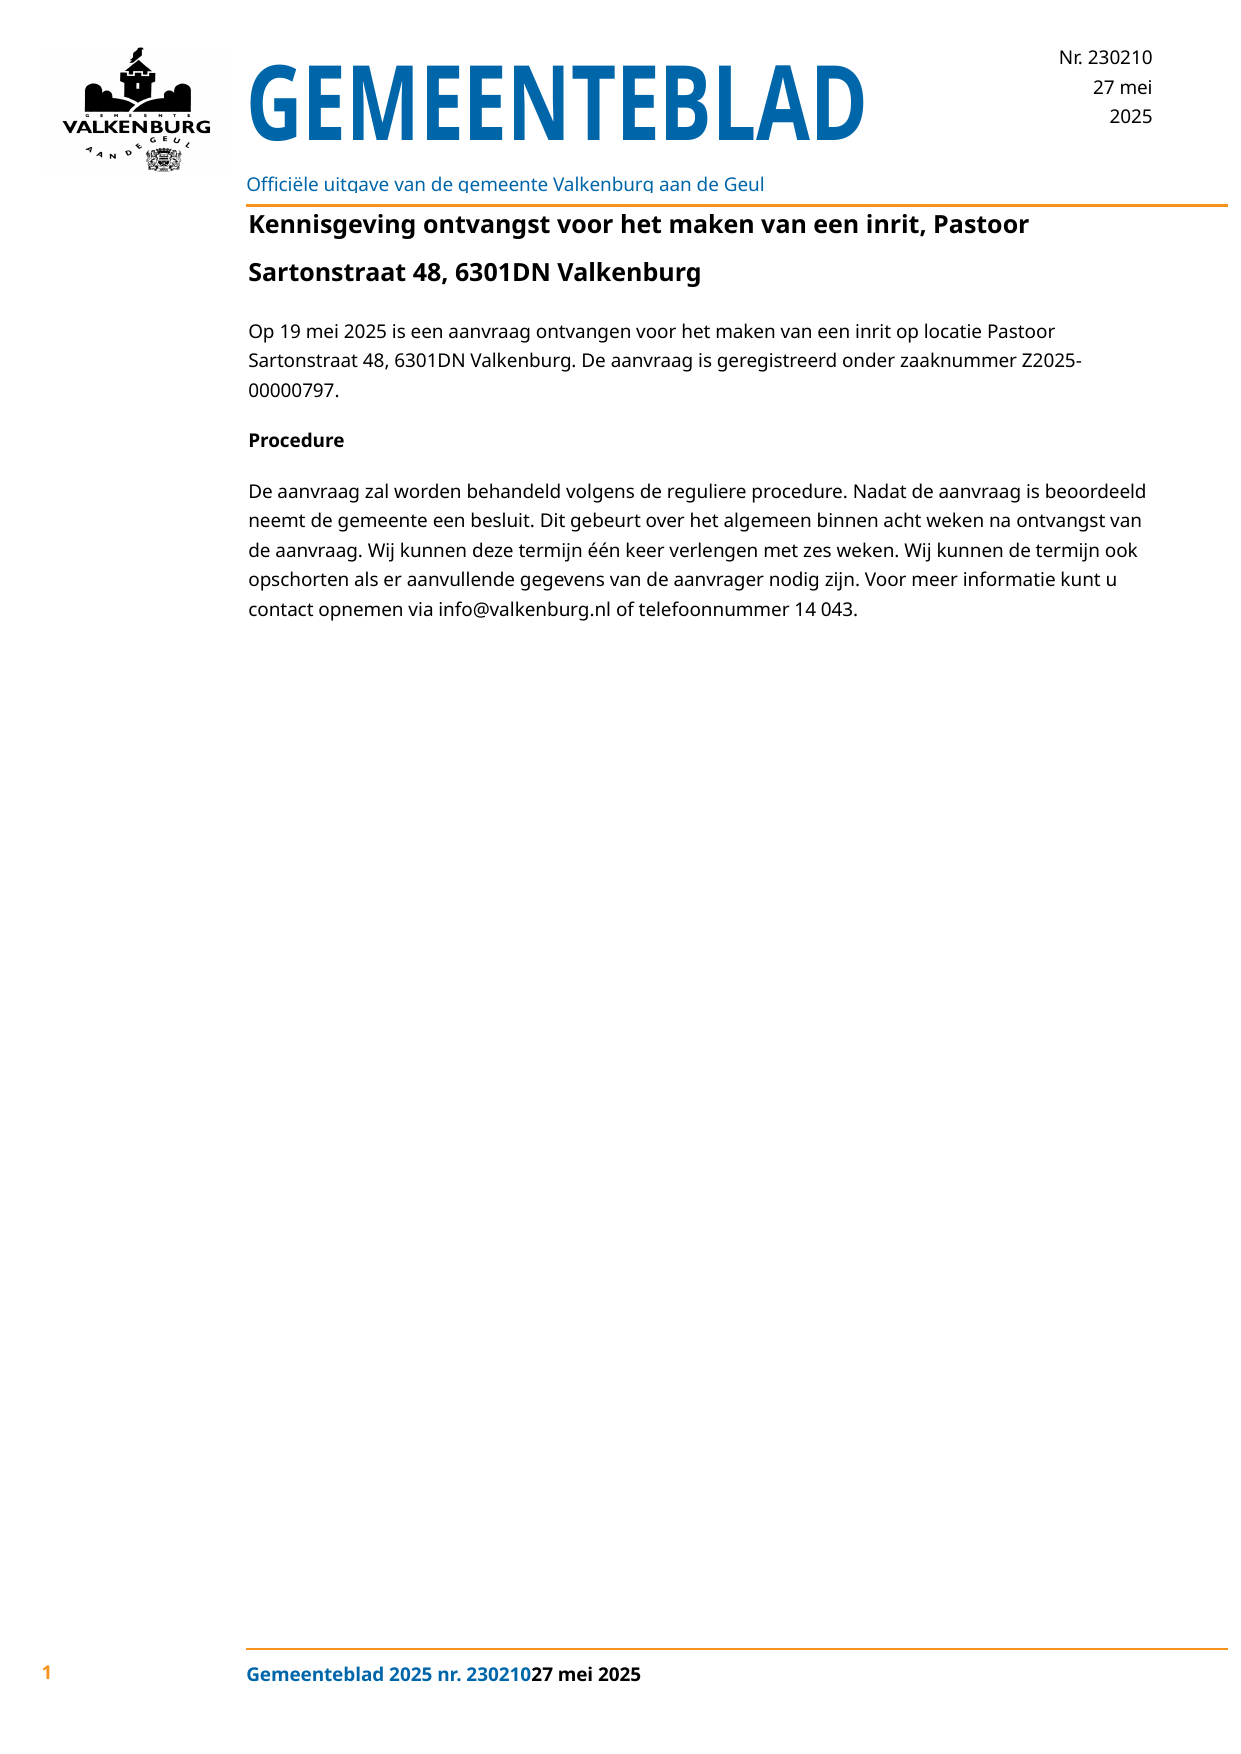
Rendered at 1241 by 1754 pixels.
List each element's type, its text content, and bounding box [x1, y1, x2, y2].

picture [41, 47, 231, 172]
text Procedure [248, 427, 1152, 453]
text Op 19 mei 2025 is een aanvraag ontvangen voor het maken van een inrit op locatie Pastoor Sartonstraat 48, 6301DN Valkenburg. De aanvraag is geregistreerd onder zaaknummer Z2025-00000797. [248, 318, 1152, 403]
text De aanvraag zal worden behandeld volgens de reguliere procedure. Nadat de aanvraag is beoordeeld neemt de gemeente een besluit. Dit gebeurt over het algemeen binnen acht weken na ontvangst van de aanvraag. Wij kunnen deze termijn één keer verlengen met zes weken. Wij kunnen de termijn ook opschorten als er aanvullende gegevens van de aanvrager nodig zijn. Voor meer informatie kunt u contact opnemen via info@valkenburg.nl of telefoonnummer 14 043. [248, 478, 1152, 622]
text Kennisgeving ontvangst voor het maken van een inrit, Pastoor Sartonstraat 48, 6301DN Valkenburg [248, 207, 1152, 288]
